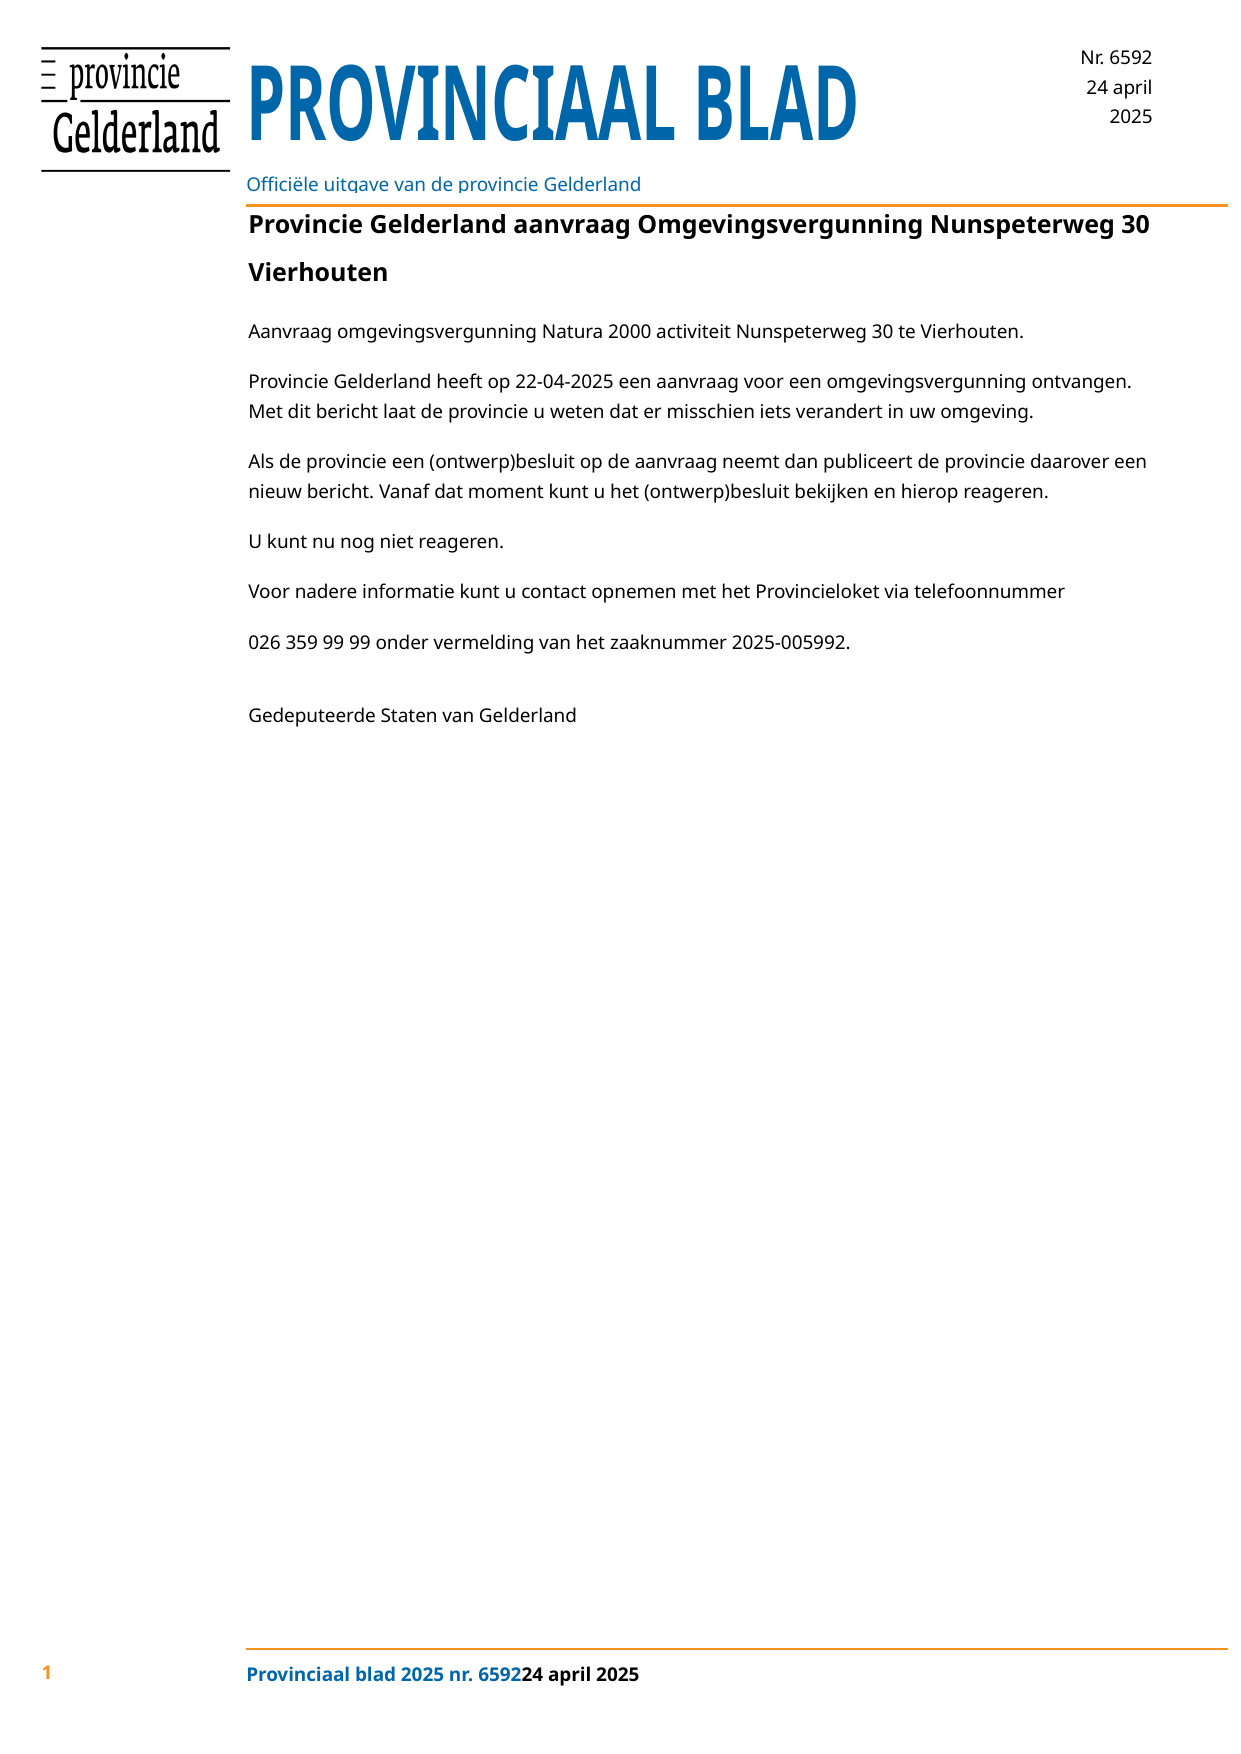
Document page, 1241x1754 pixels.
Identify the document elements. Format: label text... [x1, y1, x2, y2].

text Aanvraag omgevingsvergunning Natura 2000 activiteit Nunspeterweg 30 te Vierhouten. [248, 318, 1152, 344]
text Provincie Gelderland heeft op 22-04-2025 een aanvraag voor een omgevingsvergunning ontvangen. Met dit bericht laat de provincie u weten dat er misschien iets verandert in uw omgeving. [248, 368, 1152, 424]
text U kunt nu nog niet reageren. [248, 528, 1152, 554]
text Gedeputeerde Staten van Gelderland [248, 703, 1152, 728]
text 026 359 99 99 onder vermelding van het zaaknummer 2025-005992. [248, 629, 1152, 655]
picture [41, 47, 231, 172]
text Provincie Gelderland aanvraag Omgevingsvergunning Nunspeterweg 30 Vierhouten [248, 207, 1152, 288]
text Als de provincie een (ontwerp)besluit op de aanvraag neemt dan publiceert de provincie daarover een nieuw bericht. Vanaf dat moment kunt u het (ontwerp)besluit bekijken en hierop reageren. [248, 448, 1152, 504]
text Voor nadere informatie kunt u contact opnemen met het Provincieloket via telefoonnummer [248, 579, 1152, 604]
